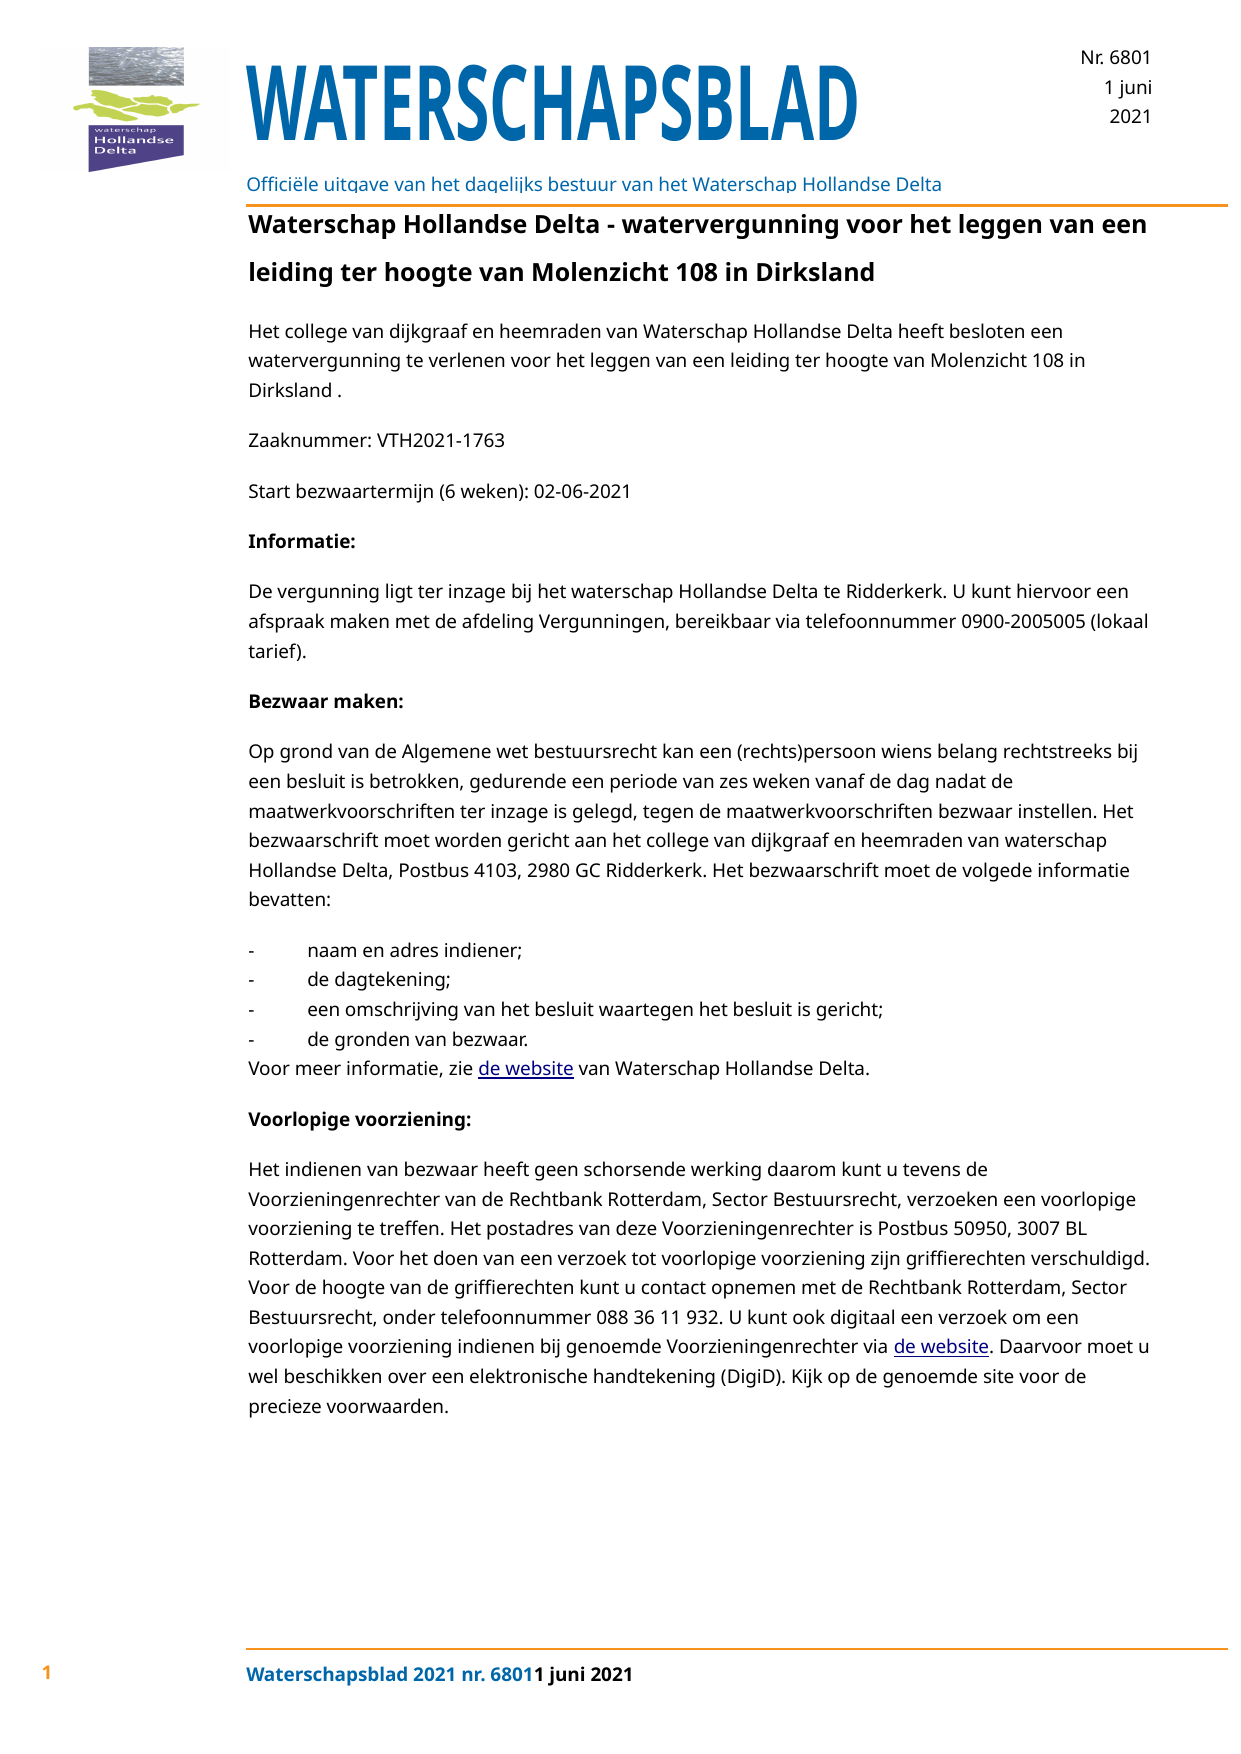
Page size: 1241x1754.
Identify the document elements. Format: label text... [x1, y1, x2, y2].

text Informatie: [248, 528, 1152, 554]
list naam en adres indiener; [248, 937, 1152, 963]
list de dagtekening; [248, 967, 1152, 992]
list de gronden van bezwaar. [248, 1026, 1152, 1052]
list een omschrijving van het besluit waartegen het besluit is gericht; [248, 996, 1152, 1022]
text Voor meer informatie, zie de website van Waterschap Hollandse Delta. [248, 1055, 1152, 1081]
picture [41, 47, 231, 172]
text Het college van dijkgraaf en heemraden van Waterschap Hollandse Delta heeft besloten een watervergunning te verlenen voor het leggen van een leiding ter hoogte van Molenzicht 108 in Dirksland . [248, 318, 1152, 403]
text Voorlopige voorziening: [248, 1106, 1152, 1132]
text Het indienen van bezwaar heeft geen schorsende werking daarom kunt u tevens de Voorzieningenrechter van de Rechtbank Rotterdam, Sector Bestuursrecht, verzoeken een voorlopige voorziening te treffen. Het postadres van deze Voorzieningenrechter is Postbus 50950, 3007 BL Rotterdam. Voor het doen van een verzoek tot voorlopige voorziening zijn griffierechten verschuldigd. Voor de hoogte van de griffierechten kunt u contact opnemen met de Rechtbank Rotterdam, Sector Bestuursrecht, onder telefoonnummer 088 36 11 932. U kunt ook digitaal een verzoek om een voorlopige voorziening indienen bij genoemde Voorzieningenrechter via de website. Daarvoor moet u wel beschikken over een elektronische handtekening (DigiD). Kijk op de genoemde site voor de precieze voorwaarden. [248, 1156, 1152, 1419]
text Waterschap Hollandse Delta - watervergunning voor het leggen van een leiding ter hoogte van Molenzicht 108 in Dirksland [248, 207, 1152, 288]
text Start bezwaartermijn (6 weken): 02-06-2021 [248, 478, 1152, 504]
text Op grond van de Algemene wet bestuursrecht kan een (rechts)persoon wiens belang rechtstreeks bij een besluit is betrokken, gedurende een periode van zes weken vanaf de dag nadat de maatwerkvoorschriften ter inzage is gelegd, tegen de maatwerkvoorschriften bezwaar instellen. Het bezwaarschrift moet worden gericht aan het college van dijkgraaf en heemraden van waterschap Hollandse Delta, Postbus 4103, 2980 GC Ridderkerk. Het bezwaarschrift moet de volgede informatie bevatten: [248, 739, 1152, 912]
text Bezwaar maken: [248, 688, 1152, 714]
text Zaaknummer: VTH2021-1763 [248, 427, 1152, 453]
text De vergunning ligt ter inzage bij het waterschap Hollandse Delta te Ridderkerk. U kunt hiervoor een afspraak maken met de afdeling Vergunningen, bereikbaar via telefoonnummer 0900-2005005 (lokaal tarief). [248, 579, 1152, 664]
